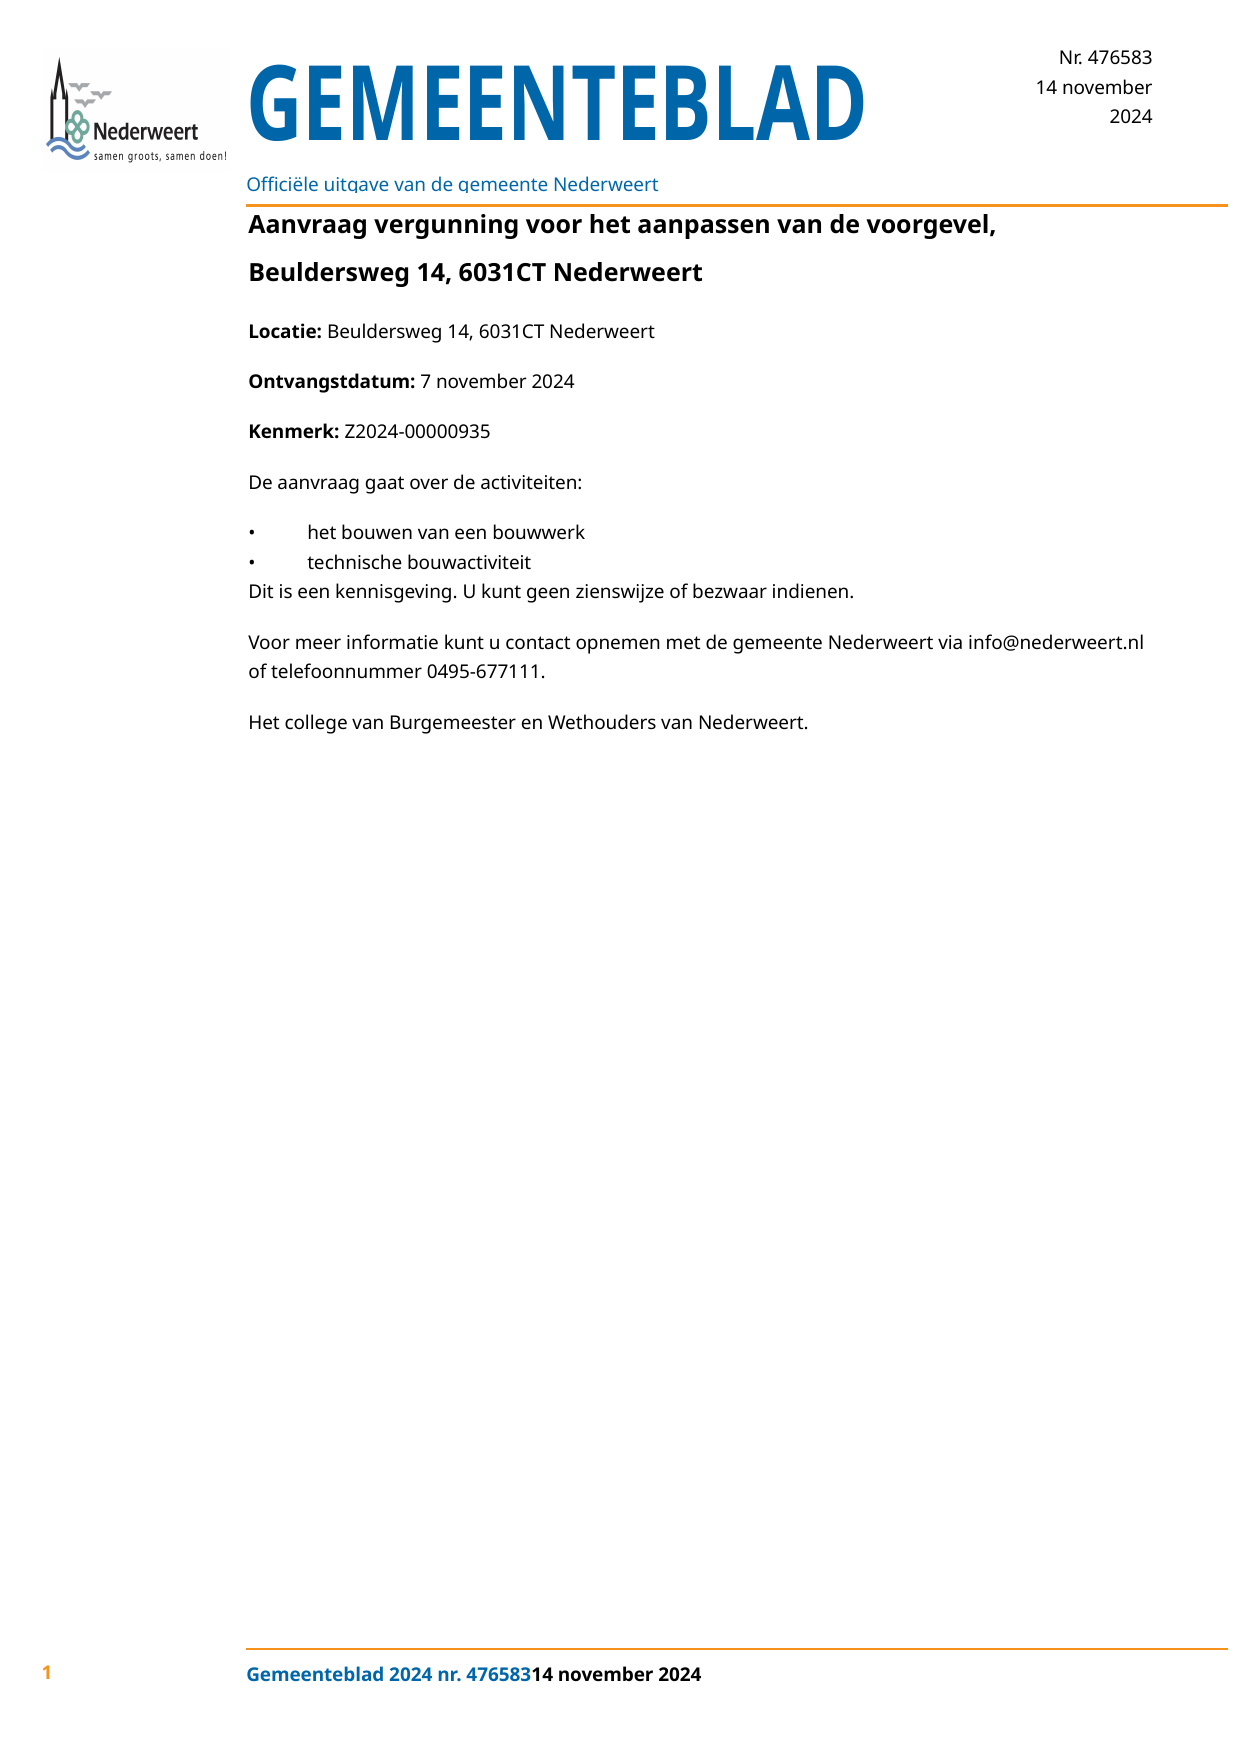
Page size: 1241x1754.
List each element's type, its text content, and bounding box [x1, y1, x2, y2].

picture [41, 47, 231, 172]
text Kenmerk: Z2024-00000935 [248, 419, 1152, 444]
list technische bouwactiviteit [248, 549, 1152, 575]
text Ontvangstdatum: 7 november 2024 [248, 368, 1152, 394]
text Dit is een kennisgeving. U kunt geen zienswijze of bezwaar indienen. [248, 579, 1152, 604]
text Voor meer informatie kunt u contact opnemen met de gemeente Nederweert via info@nederweert.nl of telefoonnummer 0495-677111. [248, 629, 1152, 684]
list het bouwen van een bouwwerk [248, 519, 1152, 545]
text Het college van Burgemeester en Wethouders van Nederweert. [248, 709, 1152, 735]
text Locatie: Beuldersweg 14, 6031CT Nederweert [248, 318, 1152, 344]
text De aanvraag gaat over de activiteiten: [248, 469, 1152, 495]
text Aanvraag vergunning voor het aanpassen van de voorgevel, Beuldersweg 14, 6031CT Nederweert [248, 207, 1152, 288]
